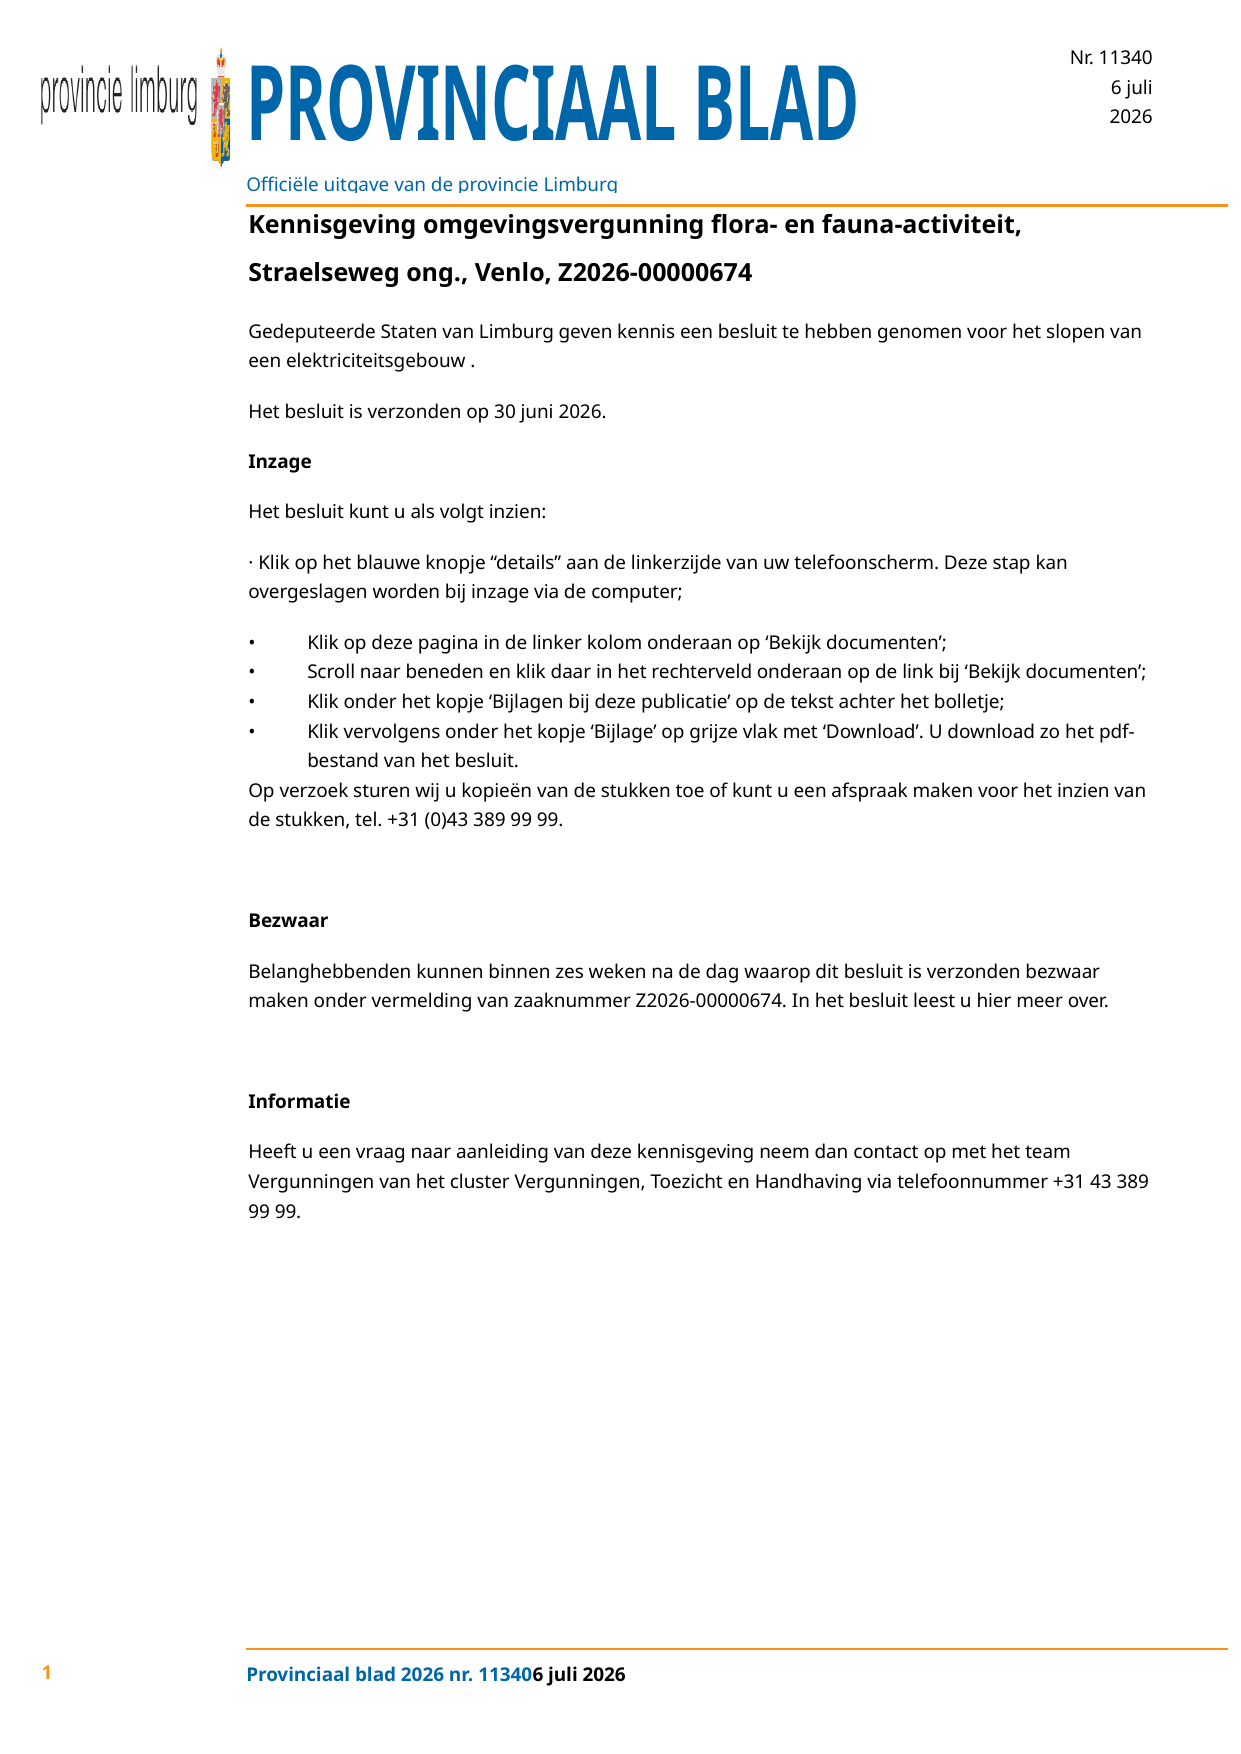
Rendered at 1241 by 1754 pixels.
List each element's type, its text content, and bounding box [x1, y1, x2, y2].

list Klik vervolgens onder het kopje ‘Bijlage’ op grijze vlak met ‘Download’. U download zo het pdf-bestand van het besluit. [248, 718, 1152, 773]
text Op verzoek sturen wij u kopieën van de stukken toe of kunt u een afspraak maken voor het inzien van de stukken, tel. +31 (0)43 389 99 99. [248, 777, 1152, 832]
list Klik onder het kopje ‘Bijlagen bij deze publicatie’ op de tekst achter het bolletje; [248, 688, 1152, 714]
text Inzage [248, 448, 1152, 474]
list Klik op deze pagina in de linker kolom onderaan op ‘Bekijk documenten’; [248, 629, 1152, 655]
text · Klik op het blauwe knopje “details” aan de linkerzijde van uw telefoonscherm. Deze stap kan overgeslagen worden bij inzage via de computer; [248, 549, 1152, 604]
text Informatie [248, 1088, 1152, 1114]
text Bezwaar [248, 907, 1152, 933]
text Belanghebbenden kunnen binnen zes weken na de dag waarop dit besluit is verzonden bezwaar maken onder vermelding van zaaknummer Z2026-00000674. In het besluit leest u hier meer over. [248, 958, 1152, 1013]
picture [41, 47, 231, 172]
list Scroll naar beneden en klik daar in het rechterveld onderaan op de link bij ‘Bekijk documenten’; [248, 659, 1152, 684]
text Heeft u een vraag naar aanleiding van deze kennisgeving neem dan contact op met het team Vergunningen van het cluster Vergunningen, Toezicht en Handhaving via telefoonnummer +31 43 389 99 99. [248, 1139, 1152, 1224]
text Het besluit is verzonden op 30 juni 2026. [248, 398, 1152, 424]
text Het besluit kunt u als volgt inzien: [248, 499, 1152, 524]
text Gedeputeerde Staten van Limburg geven kennis een besluit te hebben genomen voor het slopen van een elektriciteitsgebouw . [248, 318, 1152, 373]
text Kennisgeving omgevingsvergunning flora- en fauna-activiteit, Straelseweg ong., Venlo, Z2026-00000674 [248, 207, 1152, 288]
